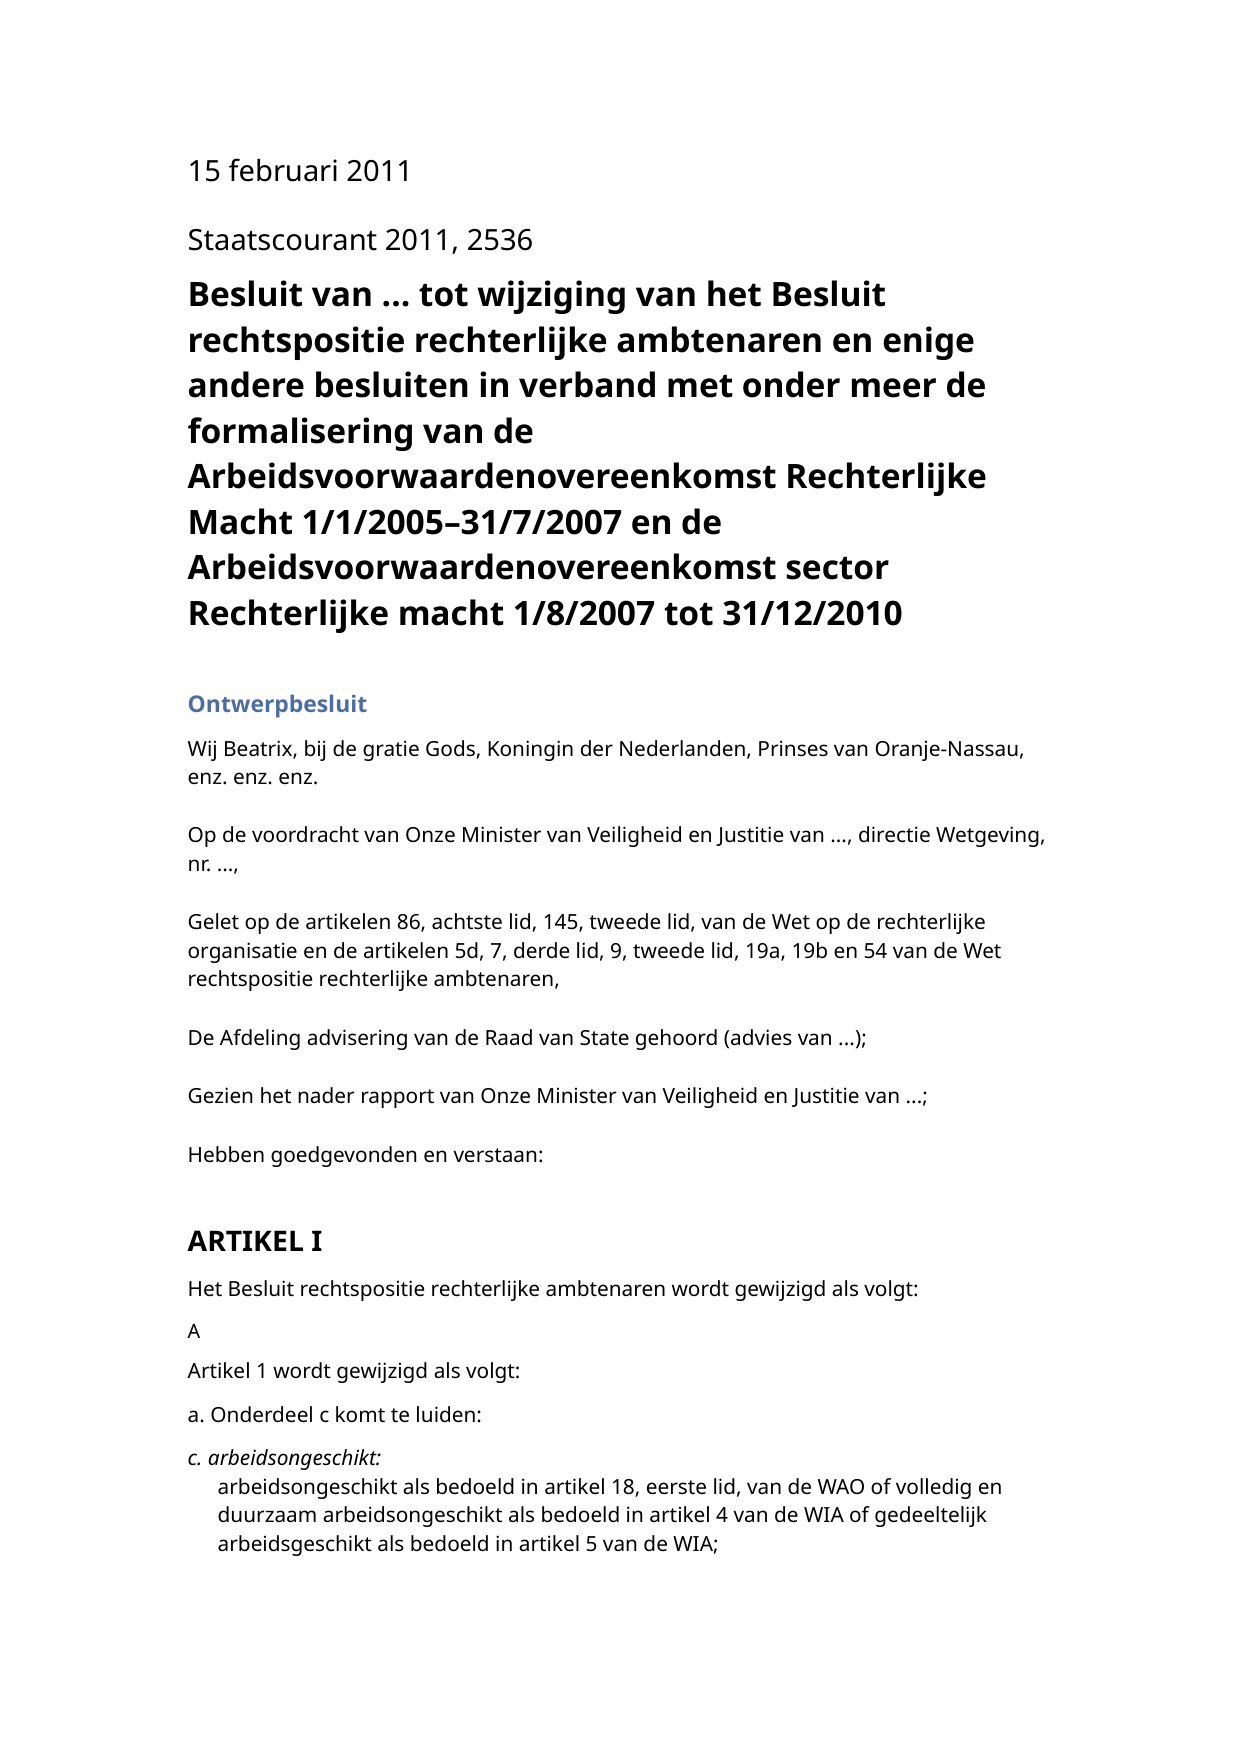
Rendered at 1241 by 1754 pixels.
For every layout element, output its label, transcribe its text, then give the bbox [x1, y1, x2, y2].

text c. arbeidsongeschikt: [187, 1443, 1053, 1472]
subtitle ARTIKEL I [187, 1221, 1053, 1259]
subtitle Ontwerpbesluit [187, 687, 1053, 719]
text Staatscourant 2011, 2536 [187, 219, 1053, 259]
text Hebben goedgevonden en verstaan: [187, 1140, 1053, 1168]
text a. Onderdeel c komt te luiden: [187, 1400, 1053, 1428]
text arbeidsongeschikt als bedoeld in artikel 18, eerste lid, van de WAO of volledig en duurzaam arbeidsongeschikt als bedoeld in artikel 4 van de WIA of gedeeltelijk arbeidsgeschikt als bedoeld in artikel 5 van de WIA; [217, 1472, 1053, 1557]
subtitle Besluit van ... tot wijziging van het Besluit rechtspositie rechterlijke ambtenaren en enige andere besluiten in verband met onder meer de formalisering van de Arbeidsvoorwaardenovereenkomst Rechterlijke Macht 1/1/2005–31/7/2007 en de Arbeidsvoorwaardenovereenkomst sector Rechterlijke macht 1/8/2007 tot 31/12/2010 [187, 271, 1053, 635]
text Artikel 1 wordt gewijzigd als volgt: [187, 1356, 1053, 1385]
text Het Besluit rechtspositie rechterlijke ambtenaren wordt gewijzigd als volgt: [187, 1274, 1053, 1303]
text A [187, 1318, 1053, 1345]
text De Afdeling advisering van de Raad van State gehoord (advies van ...); [187, 1023, 1053, 1051]
text 15 februari 2011 [187, 150, 1053, 190]
text Gezien het nader rapport van Onze Minister van Veiligheid en Justitie van ...; [187, 1081, 1053, 1110]
text Wij Beatrix, bij de gratie Gods, Koningin der Nederlanden, Prinses van Oranje-Nassau, enz. enz. enz. [187, 734, 1053, 791]
text Gelet op de artikelen 86, achtste lid, 145, tweede lid, van de Wet op de rechterlijke organisatie en de artikelen 5d, 7, derde lid, 9, tweede lid, 19a, 19b en 54 van de Wet rechtspositie rechterlijke ambtenaren, [187, 907, 1053, 993]
text Op de voordracht van Onze Minister van Veiligheid en Justitie van ..., directie Wetgeving, nr. ..., [187, 821, 1053, 877]
